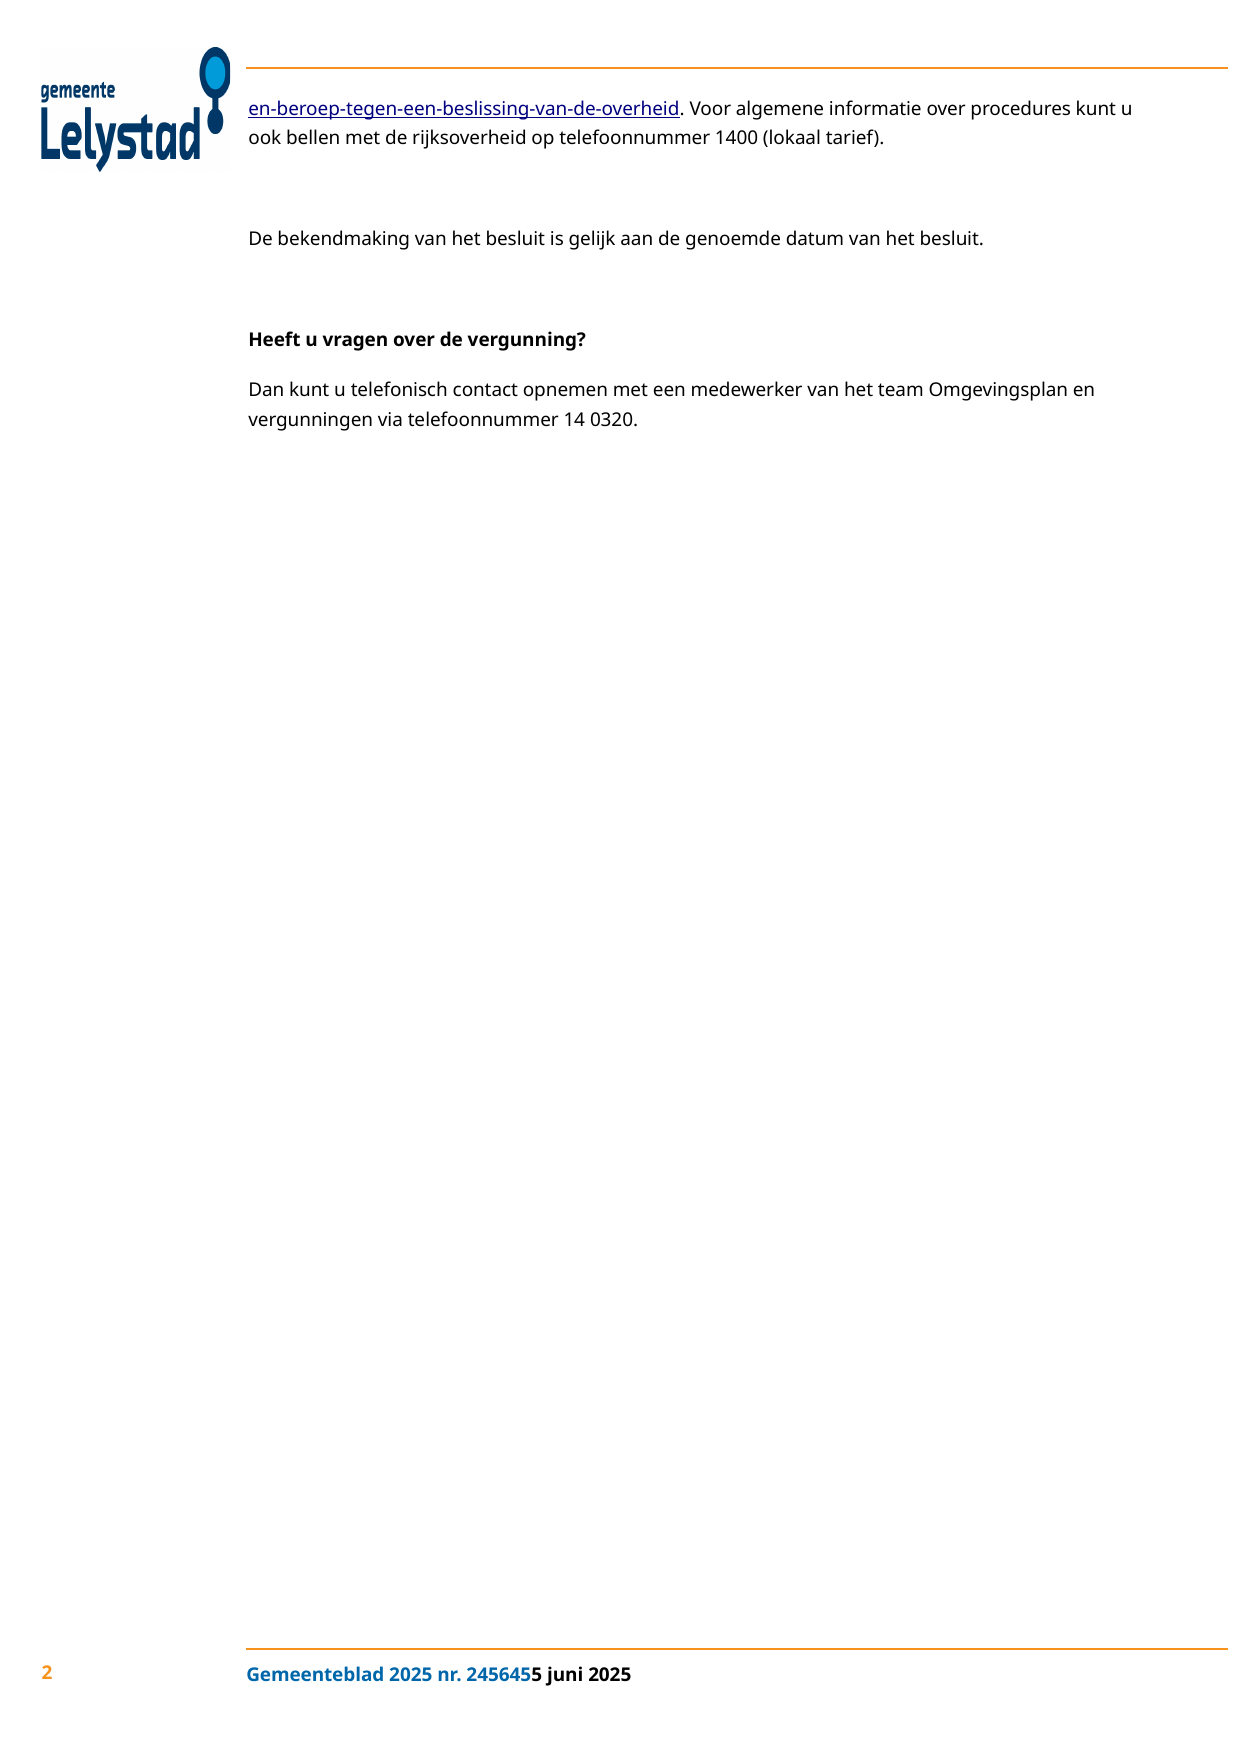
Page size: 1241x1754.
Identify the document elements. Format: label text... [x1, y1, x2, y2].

text De bekendmaking van het besluit is gelijk aan de genoemde datum van het besluit. [248, 225, 1152, 251]
text Heeft u vragen over de vergunning? [248, 326, 1152, 352]
text Dan kunt u telefonisch contact opnemen met een medewerker van het team Omgevingsplan en vergunningen via telefoonnummer 14 0320. [248, 376, 1152, 432]
picture [41, 47, 231, 172]
text en-beroep-tegen-een-beslissing-van-de-overheid. Voor algemene informatie over procedures kunt u ook bellen met de rijksoverheid op telefoonnummer 1400 (lokaal tarief). [248, 95, 1152, 150]
